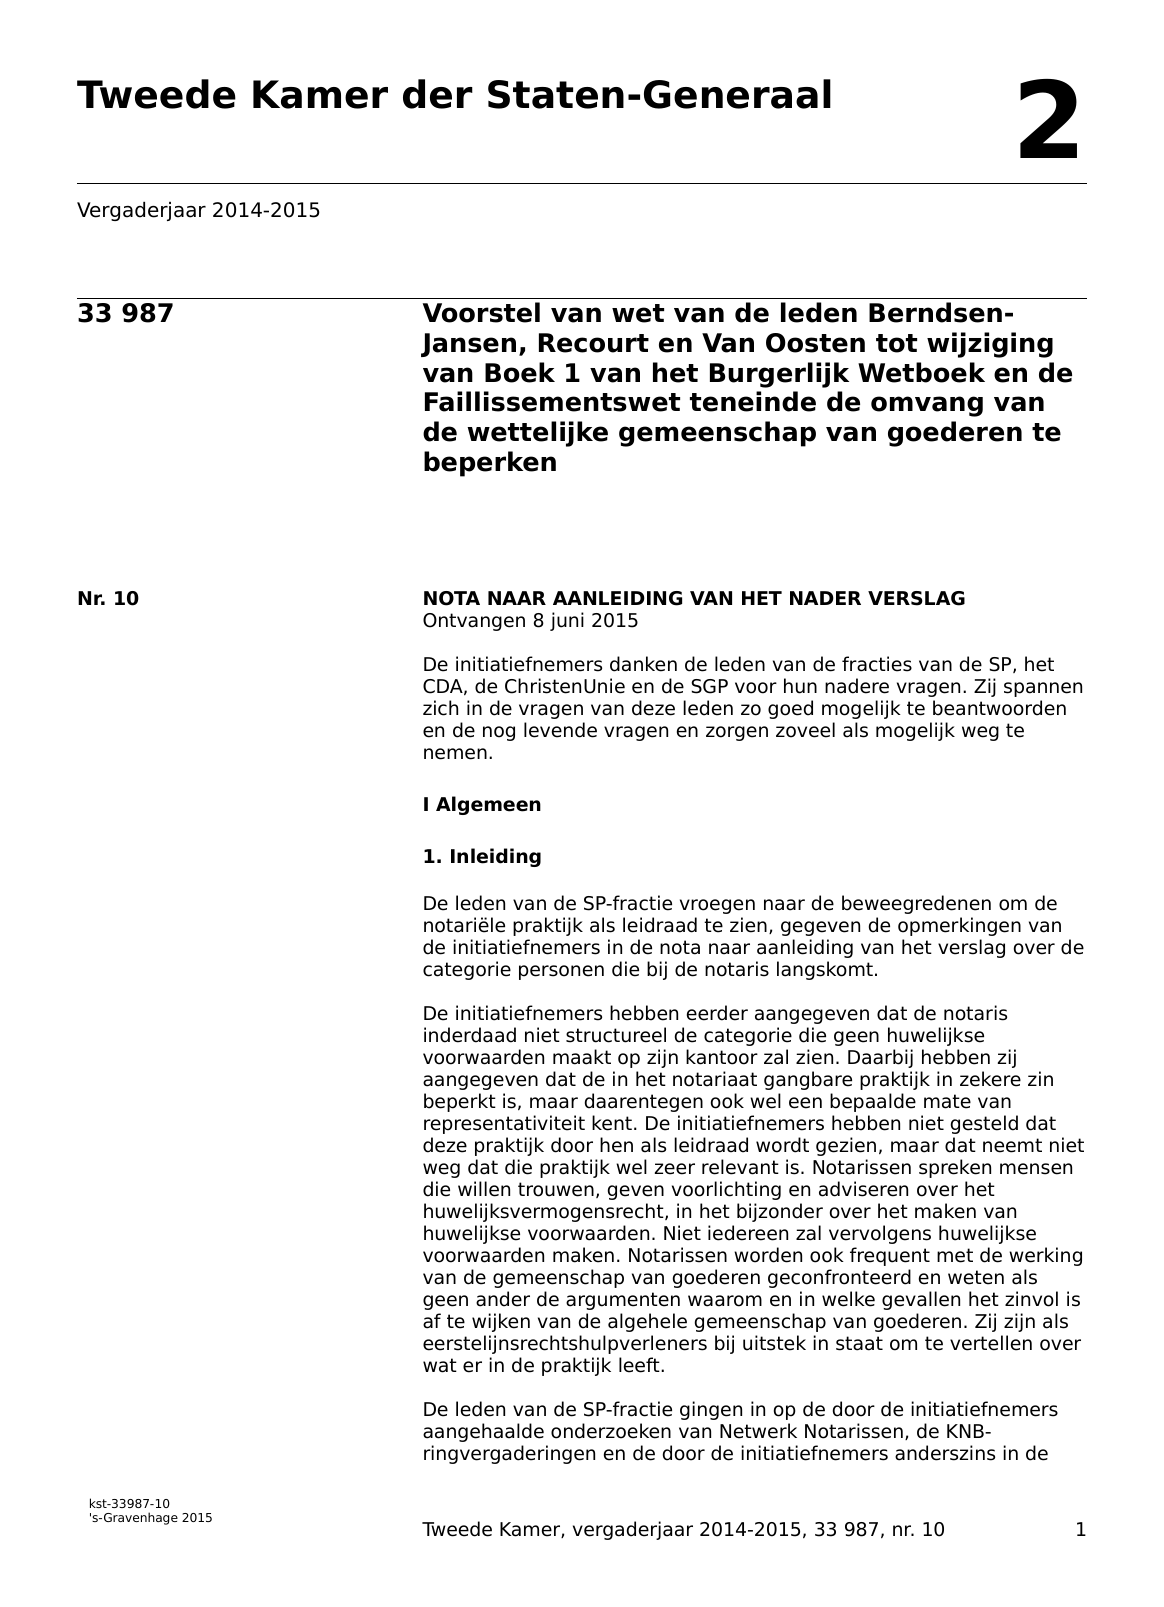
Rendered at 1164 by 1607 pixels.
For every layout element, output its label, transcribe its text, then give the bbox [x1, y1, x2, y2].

text De leden van de SP-fractie gingen in op de door de initiatiefnemers aangehaalde onderzoeken van Netwerk Notarissen, de KNB-ringvergaderingen en de door de initiatiefnemers anderszins in de [422, 1399, 1087, 1465]
subtitle Nr. 10 NOTA NAAR AANLEIDING VAN HET NADER VERSLAG [77, 588, 1087, 610]
subtitle 33 987 Voorstel van wet van de leden Berndsen-Jansen, Recourt en Van Oosten tot wijziging van Boek 1 van het Burgerlijk Wetboek en de Faillissementswet teneinde de omvang van de wettelijke gemeenschap van goederen te beperken [77, 299, 1087, 477]
table_cell Vergaderjaar 2014-2015 [77, 184, 1087, 298]
text De initiatiefnemers hebben eerder aangegeven dat de notaris inderdaad niet structureel de categorie die geen huwelijkse voorwaarden maakt op zijn kantoor zal zien. Daarbij hebben zij aangegeven dat de in het notariaat gangbare praktijk in zekere zin beperkt is, maar daarentegen ook wel een bepaalde mate van representativiteit kent. De initiatiefnemers hebben niet gesteld dat deze praktijk door hen als leidraad wordt gezien, maar dat neemt niet weg dat die praktijk wel zeer relevant is. Notarissen spreken mensen die willen trouwen, geven voorlichting en adviseren over het huwelijksvermogensrecht, in het bijzonder over het maken van huwelijkse voorwaarden. Niet iedereen zal vervolgens huwelijkse voorwaarden maken. Notarissen worden ook frequent met de werking van de gemeenschap van goederen geconfronteerd en weten als geen ander de argumenten waarom en in welke gevallen het zinvol is af te wijken van de algehele gemeenschap van goederen. Zij zijn als eerstelijnsrechtshulpverleners bij uitstek in staat om te vertellen over wat er in de praktijk leeft. [422, 1003, 1087, 1377]
text Ontvangen 8 juni 2015 [422, 610, 1087, 632]
text De initiatiefnemers danken de leden van de fracties van de SP, het CDA, de ChristenUnie en de SGP voor hun nadere vragen. Zij spannen zich in de vragen van deze leden zo goed mogelijk te beantwoorden en de nog levende vragen en zorgen zoveel als mogelijk weg te nemen. [422, 654, 1087, 764]
text 's-Gravenhage 2015 [88, 1511, 323, 1525]
subtitle I Algemeen [422, 794, 1087, 816]
text kst-33987-10 [88, 1497, 323, 1511]
text De leden van de SP-fractie vroegen naar de beweegredenen om de notariële praktijk als leidraad te zien, gegeven de opmerkingen van de initiatiefnemers in de nota naar aanleiding van het verslag over de categorie personen die bij de notaris langskomt. [422, 893, 1087, 981]
table_header 2 [886, 59, 1087, 183]
subtitle 1. Inleiding [422, 846, 1087, 868]
table_header Tweede Kamer der Staten-Generaal [77, 59, 886, 183]
